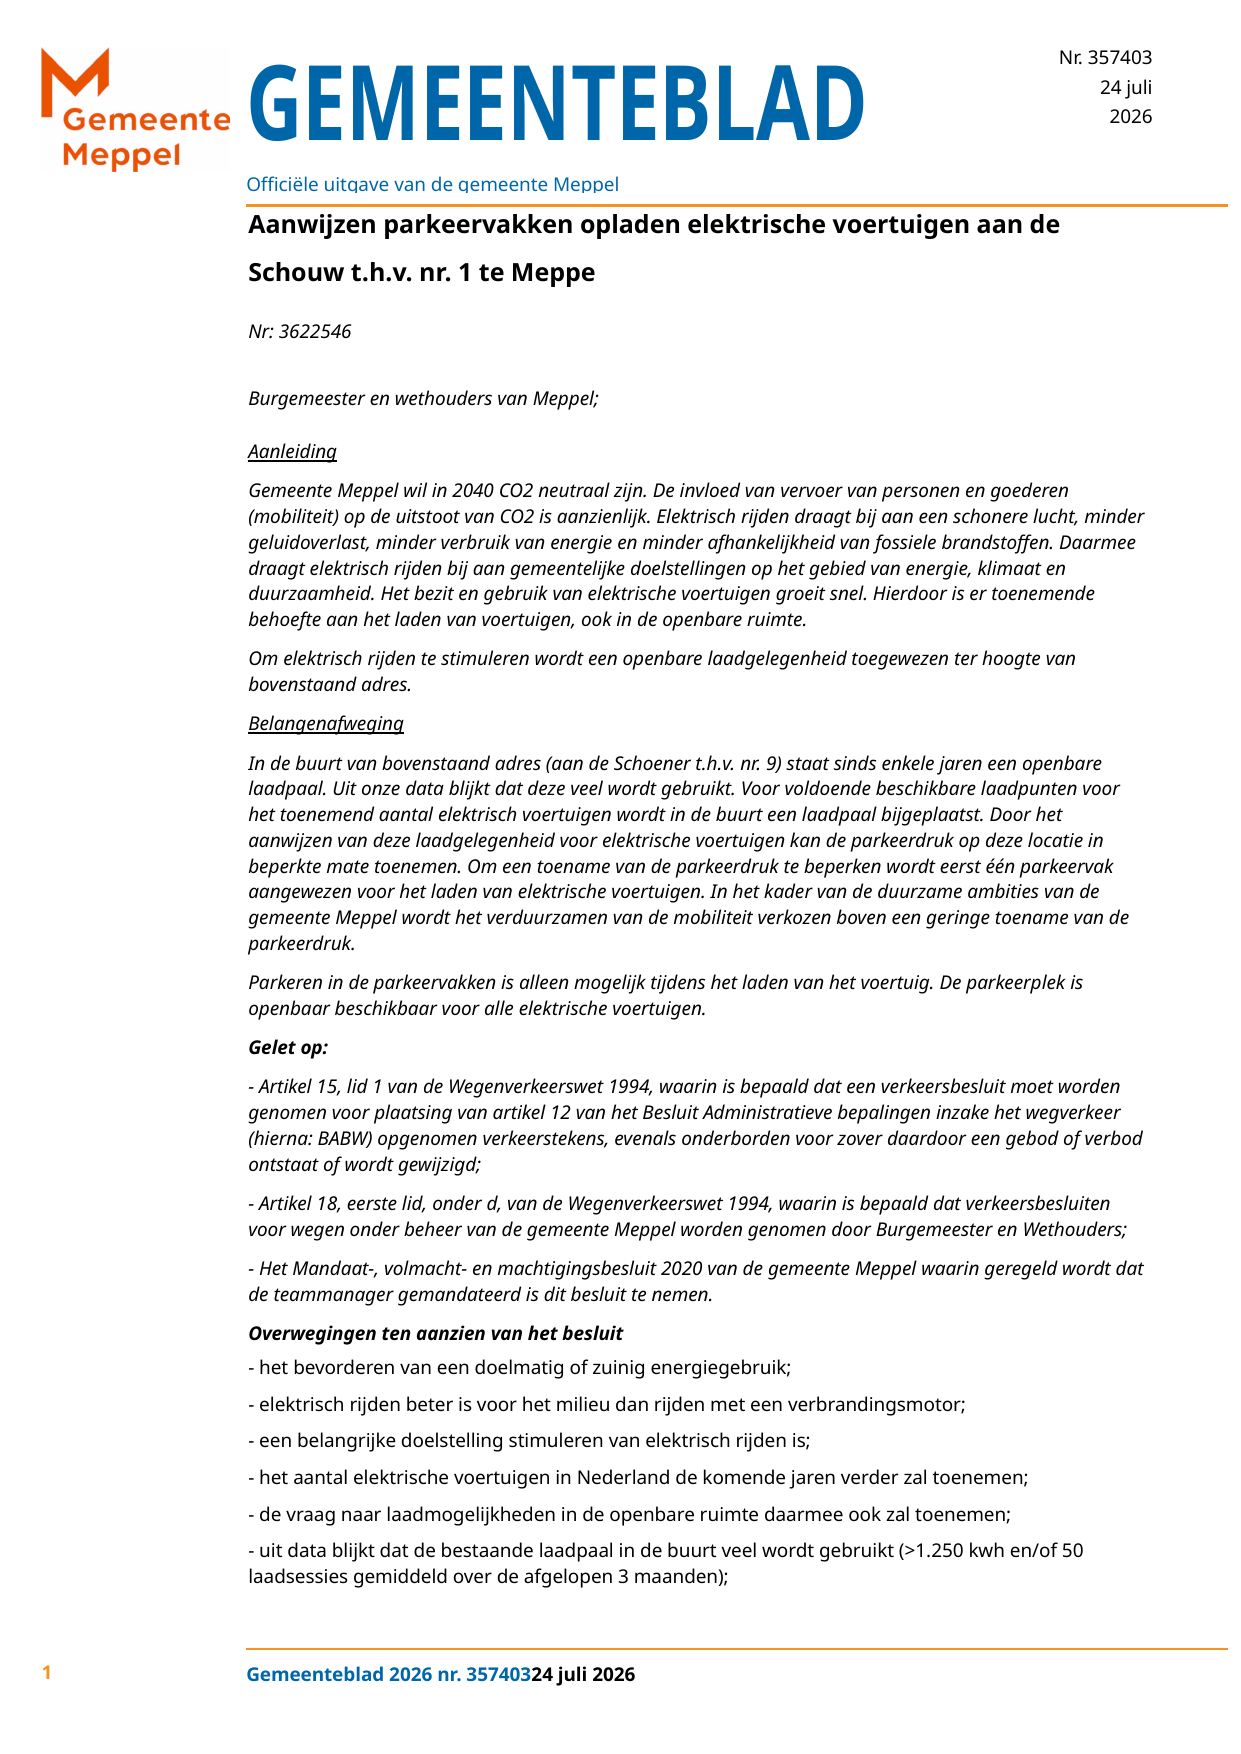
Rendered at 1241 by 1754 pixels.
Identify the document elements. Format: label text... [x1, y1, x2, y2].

text In de buurt van bovenstaand adres (aan de Schoener t.h.v. nr. 9) staat sinds enkele jaren een openbare laadpaal. Uit onze data blijkt dat deze veel wordt gebruikt. Voor voldoende beschikbare laadpunten voor het toenemend aantal elektrisch voertuigen wordt in de buurt een laadpaal bijgeplaatst. Door het aanwijzen van deze laadgelegenheid voor elektrische voertuigen kan de parkeerdruk op deze locatie in beperkte mate toenemen. Om een toename van de parkeerdruk te beperken wordt eerst één parkeervak aangewezen voor het laden van elektrische voertuigen. In het kader van de duurzame ambities van de gemeente Meppel wordt het verduurzamen van de mobiliteit verkozen boven een geringe toename van de parkeerdruk. [248, 750, 1152, 956]
text - elektrisch rijden beter is voor het milieu dan rijden met een verbrandingsmotor; [248, 1391, 1152, 1416]
text Gelet op: [248, 1034, 1152, 1060]
text Burgemeester en wethouders van Meppel; [248, 386, 1152, 411]
text Gemeente Meppel wil in 2040 CO2 neutraal zijn. De invloed van vervoer van personen en goederen (mobiliteit) op de uitstoot van CO2 is aanzienlijk. Elektrisch rijden draagt bij aan een schonere lucht, minder geluidoverlast, minder verbruik van energie en minder afhankelijkheid van fossiele brandstoffen. Daarmee draagt elektrisch rijden bij aan gemeentelijke doelstellingen op het gebied van energie, klimaat en duurzaamheid. Het bezit en gebruik van elektrische voertuigen groeit snel. Hierdoor is er toenemende behoefte aan het laden van voertuigen, ook in de openbare ruimte. [248, 478, 1152, 632]
text - de vraag naar laadmogelijkheden in de openbare ruimte daarmee ook zal toenemen; [248, 1501, 1152, 1526]
text - het aantal elektrische voertuigen in Nederland de komende jaren verder zal toenemen; [248, 1464, 1152, 1490]
text Belangenafweging [248, 711, 1152, 736]
text Overwegingen ten aanzien van het besluit [248, 1320, 1152, 1346]
text - het bevorderen van een doelmatig of zuinig energiegebruik; [248, 1354, 1152, 1380]
text Aanleiding [248, 438, 1152, 464]
text - een belangrijke doelstelling stimuleren van elektrisch rijden is; [248, 1427, 1152, 1453]
picture [41, 47, 231, 172]
text Parkeren in de parkeervakken is alleen mogelijk tijdens het laden van het voertuig. De parkeerplek is openbaar beschikbaar voor alle elektrische voertuigen. [248, 969, 1152, 1021]
text Aanwijzen parkeervakken opladen elektrische voertuigen aan de Schouw t.h.v. nr. 1 te Meppe [248, 207, 1152, 288]
text - Het Mandaat-, volmacht- en machtigingsbesluit 2020 van de gemeente Meppel waarin geregeld wordt dat de teammanager gemandateerd is dit besluit te nemen. [248, 1255, 1152, 1306]
text - Artikel 15, lid 1 van de Wegenverkeerswet 1994, waarin is bepaald dat een verkeersbesluit moet worden genomen voor plaatsing van artikel 12 van het Besluit Administratieve bepalingen inzake het wegverkeer (hierna: BABW) opgenomen verkeerstekens, evenals onderborden voor zover daardoor een gebod of verbod ontstaat of wordt gewijzigd; [248, 1073, 1152, 1176]
text Om elektrisch rijden te stimuleren wordt een openbare laadgelegenheid toegewezen ter hoogte van bovenstaand adres. [248, 646, 1152, 697]
text - Artikel 18, eerste lid, onder d, van de Wegenverkeerswet 1994, waarin is bepaald dat verkeersbesluiten voor wegen onder beheer van de gemeente Meppel worden genomen door Burgemeester en Wethouders; [248, 1190, 1152, 1241]
text - uit data blijkt dat de bestaande laadpaal in de buurt veel wordt gebruikt (>1.250 kwh en/of 50 laadsessies gemiddeld over de afgelopen 3 maanden); [248, 1537, 1152, 1589]
text Nr: 3622546 [248, 318, 1152, 344]
